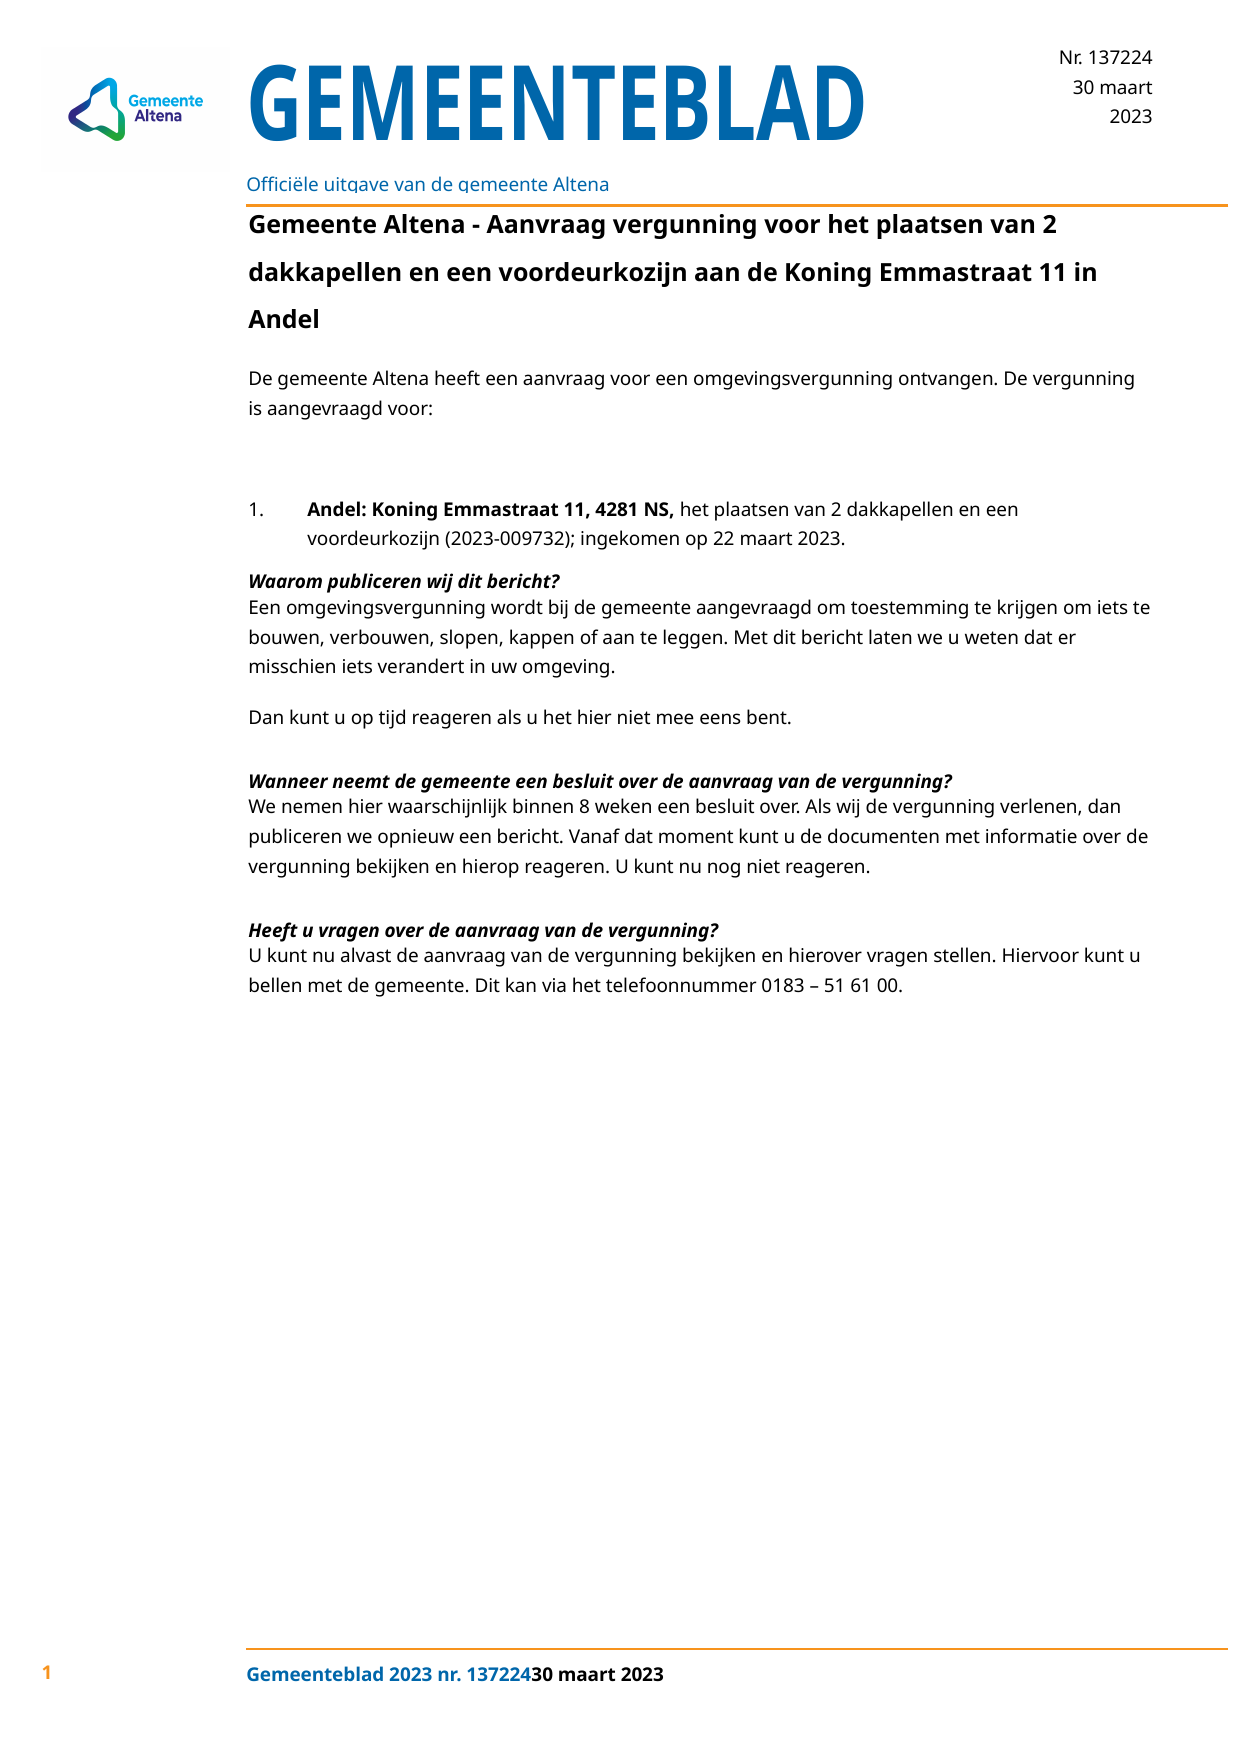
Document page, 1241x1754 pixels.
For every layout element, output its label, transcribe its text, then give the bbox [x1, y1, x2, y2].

text Waarom publiceren wij dit bericht? [248, 569, 1152, 594]
text De gemeente Altena heeft een aanvraag voor een omgevingsvergunning ontvangen. De vergunning is aangevraagd voor: [248, 366, 1152, 421]
text Een omgevingsvergunning wordt bij de gemeente aangevraagd om toestemming te krijgen om iets te bouwen, verbouwen, slopen, kappen of aan te leggen. Met dit bericht laten we u weten dat er misschien iets verandert in uw omgeving. [248, 594, 1152, 679]
text U kunt nu alvast de aanvraag van de vergunning bekijken en hierover vragen stellen. Hiervoor kunt u bellen met de gemeente. Dit kan via het telefoonnummer 0183 – 51 61 00. [248, 942, 1152, 998]
text We nemen hier waarschijnlijk binnen 8 weken een besluit over. Als wij de vergunning verlenen, dan publiceren we opnieuw een bericht. Vanaf dat moment kunt u de documenten met informatie over de vergunning bekijken en hierop reageren. U kunt nu nog niet reageren. [248, 794, 1152, 878]
text Wanneer neemt de gemeente een besluit over de aanvraag van de vergunning? [248, 768, 1152, 794]
text Heeft u vragen over de aanvraag van de vergunning? [248, 917, 1152, 942]
picture [41, 47, 231, 172]
text Gemeente Altena - Aanvraag vergunning voor het plaatsen van 2 dakkapellen en een voordeurkozijn aan de Koning Emmastraat 11 in Andel [248, 207, 1152, 336]
text Dan kunt u op tijd reageren als u het hier niet mee eens bent. [248, 704, 1152, 730]
list Andel: Koning Emmastraat 11, 4281 NS, het plaatsen van 2 dakkapellen en een voordeurkozijn (2023-009732); ingekomen op 22 maart 2023. [248, 496, 1152, 551]
